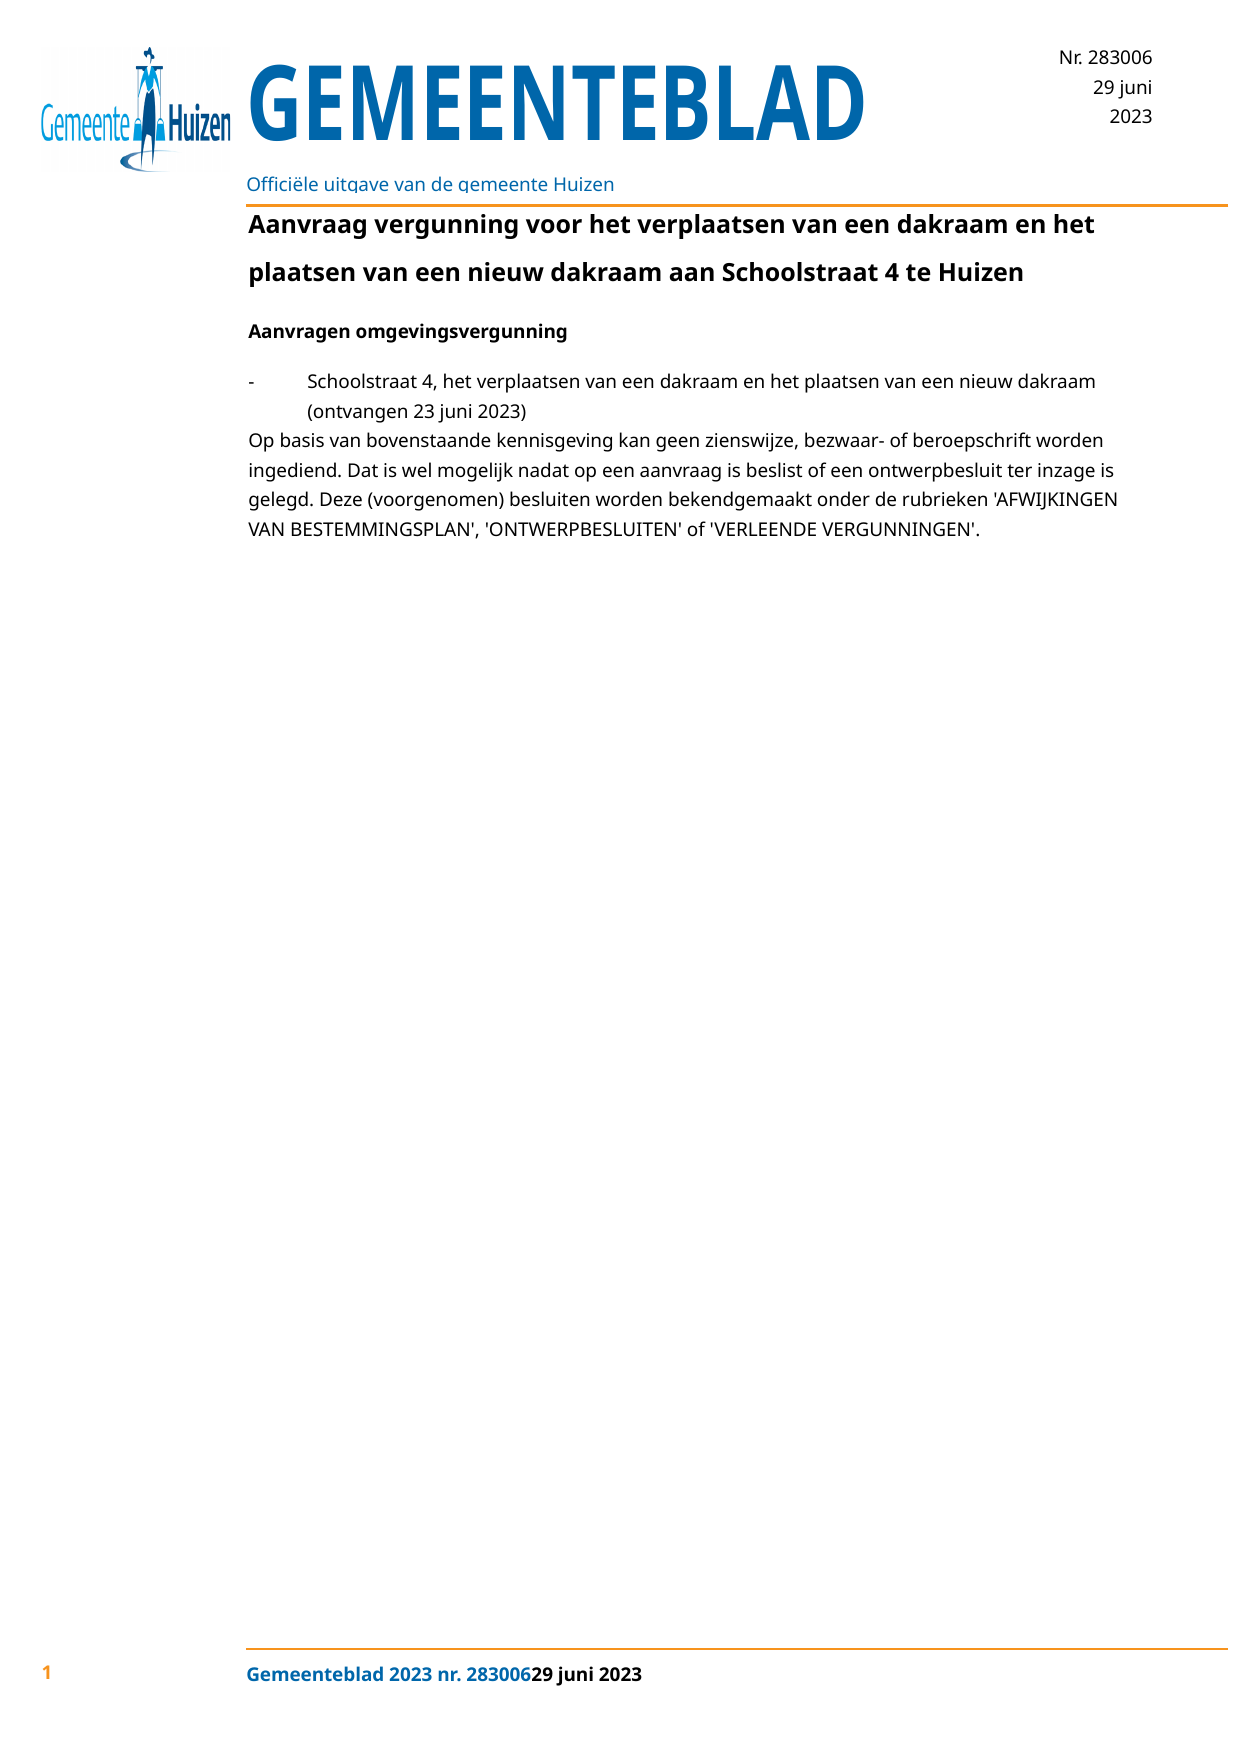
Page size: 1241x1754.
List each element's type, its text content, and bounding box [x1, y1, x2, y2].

text Aanvragen omgevingsvergunning [248, 318, 1152, 344]
list Schoolstraat 4, het verplaatsen van een dakraam en het plaatsen van een nieuw dakraam (ontvangen 23 juni 2023) [248, 368, 1152, 424]
picture [41, 47, 231, 172]
text Op basis van bovenstaande kennisgeving kan geen zienswijze, bezwaar- of beroepschrift worden ingediend. Dat is wel mogelijk nadat op een aanvraag is beslist of een ontwerpbesluit ter inzage is gelegd. Deze (voorgenomen) besluiten worden bekendgemaakt onder de rubrieken 'AFWIJKINGEN VAN BESTEMMINGSPLAN', 'ONTWERPBESLUITEN' of 'VERLEENDE VERGUNNINGEN'. [248, 427, 1152, 542]
text Aanvraag vergunning voor het verplaatsen van een dakraam en het plaatsen van een nieuw dakraam aan Schoolstraat 4 te Huizen [248, 207, 1152, 288]
